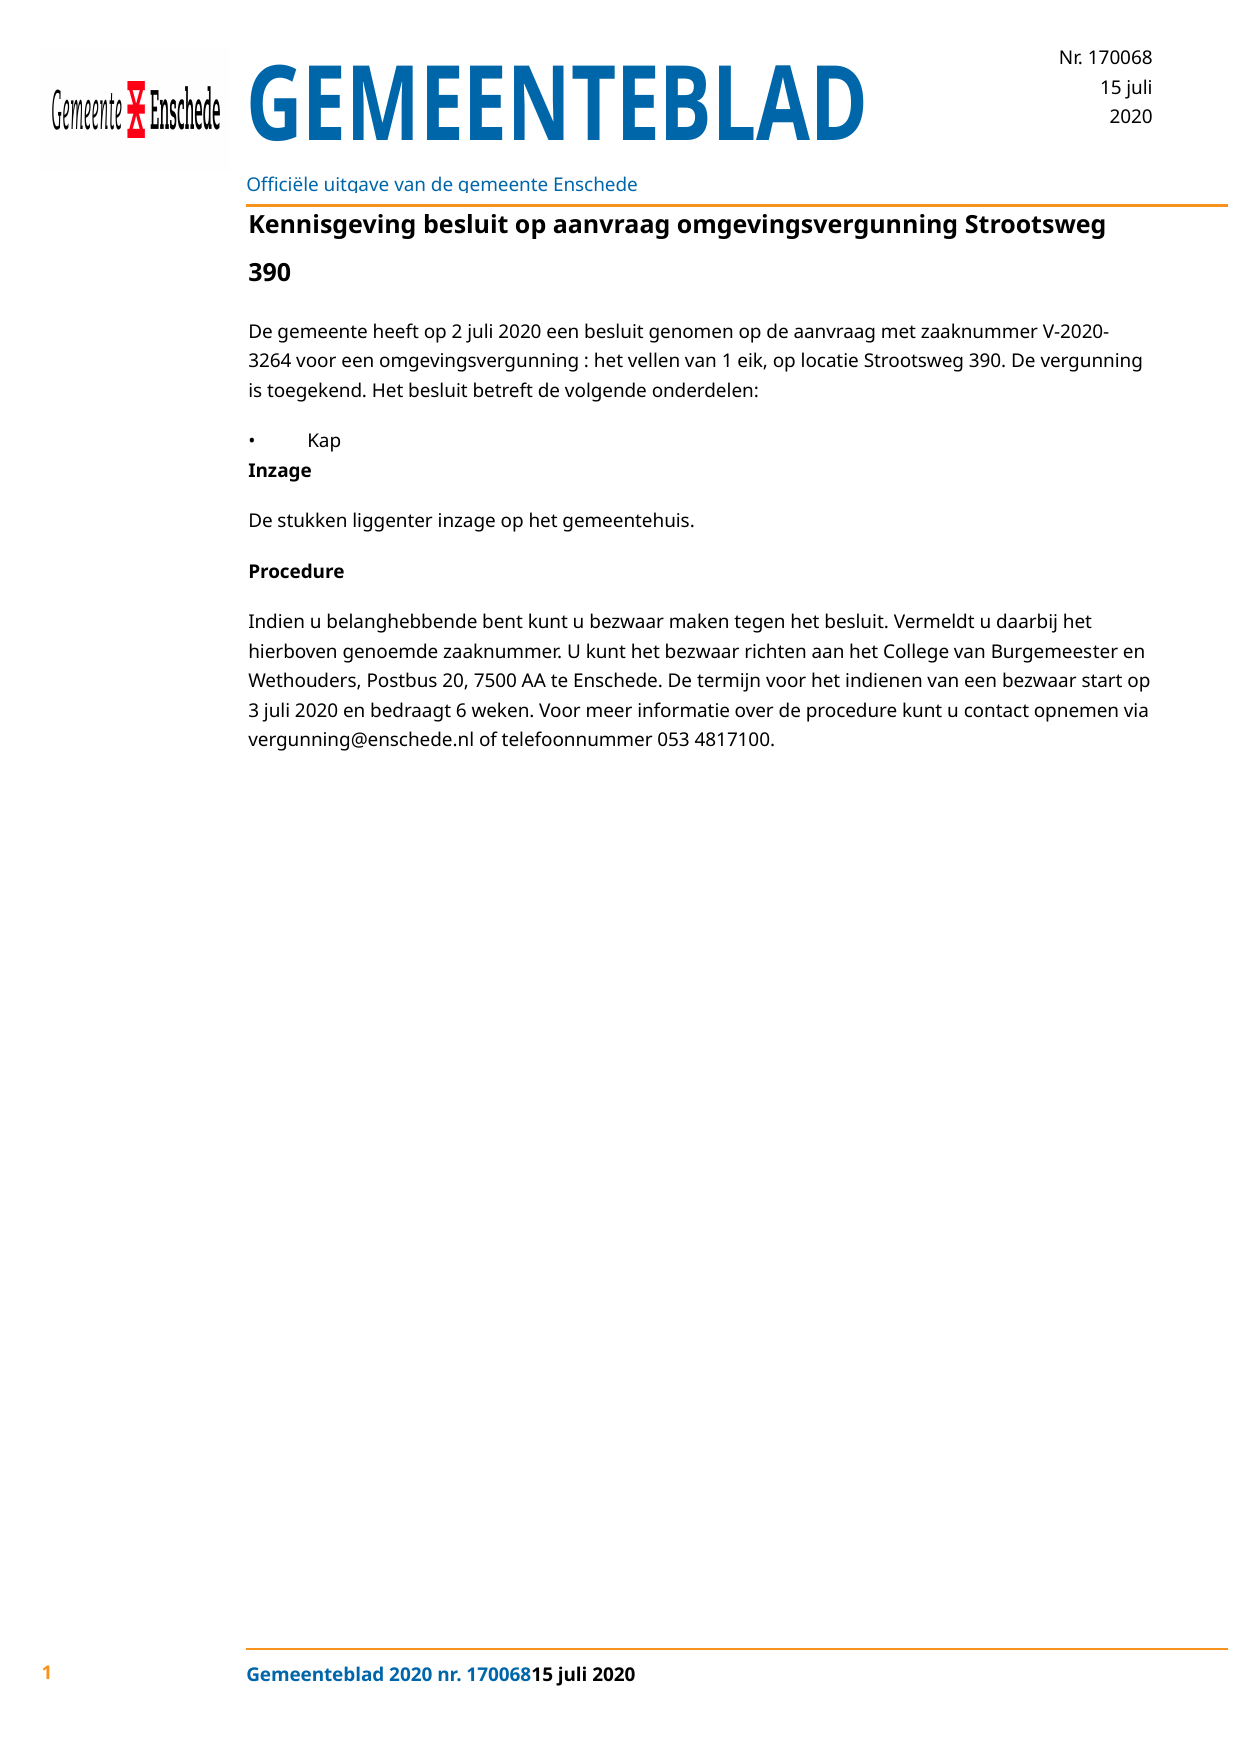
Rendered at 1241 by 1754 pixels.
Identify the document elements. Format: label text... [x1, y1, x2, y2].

text Indien u belanghebbende bent kunt u bezwaar maken tegen het besluit. Vermeldt u daarbij het hierboven genoemde zaaknummer. U kunt het bezwaar richten aan het College van Burgemees­ter en Wethouders, Postbus 20, 7500 AA te Enschede. De termijn voor het indienen van een bezwaar start op 3 juli 2020 en bedraagt 6 weken. Voor meer informatie over de procedure kunt u contact opnemen via vergunning@enschede.nl of telefoonnummer 053 4817100. [248, 608, 1152, 752]
text Kennisgeving besluit op aanvraag omgevingsvergunning Strootsweg 390 [248, 207, 1152, 288]
text De gemeente heeft op 2 juli 2020 een besluit genomen op de aanvraag met zaaknummer V-2020-3264 voor een omgevingsvergunning : het vellen van 1 eik, op locatie Strootsweg 390. De vergunning is toegekend. Het besluit betreft de volgende onderdelen: [248, 318, 1152, 403]
text Inzage [248, 457, 1152, 483]
text De stukken liggenter inzage op het gemeentehuis. [248, 507, 1152, 533]
list Kap [248, 427, 1152, 453]
text Procedure [248, 558, 1152, 584]
picture [41, 47, 231, 172]
